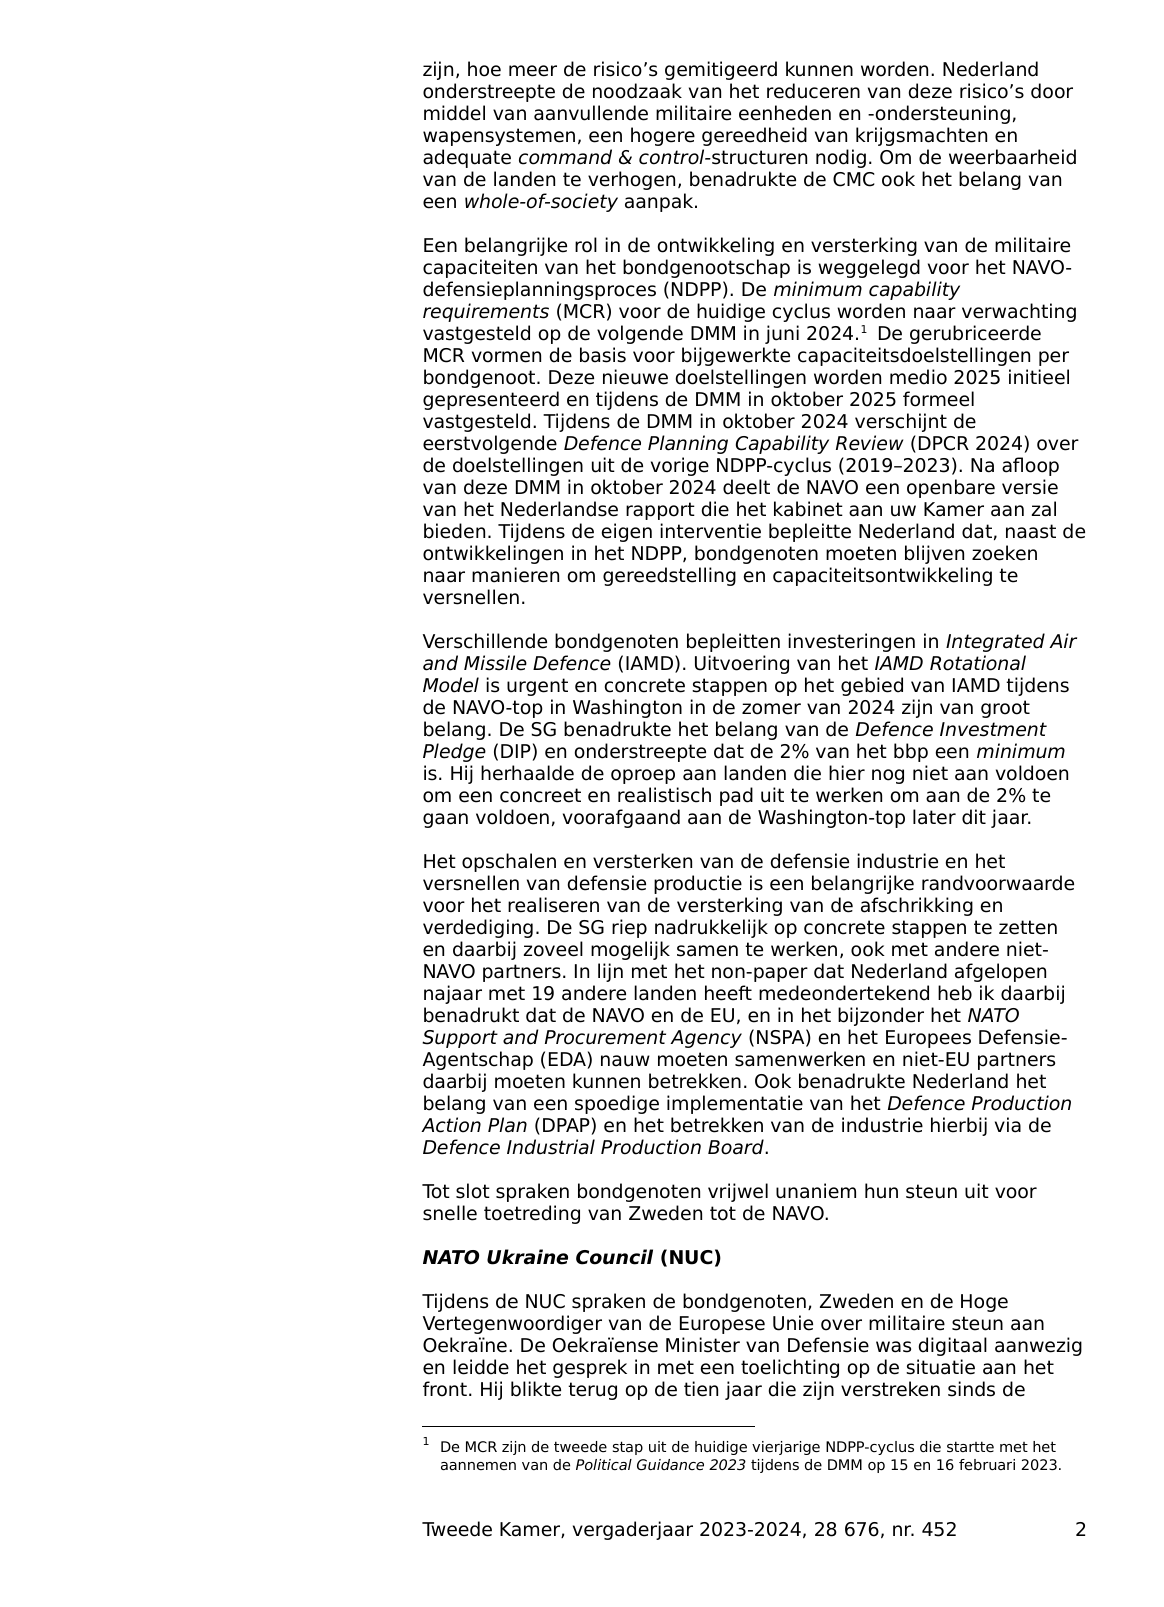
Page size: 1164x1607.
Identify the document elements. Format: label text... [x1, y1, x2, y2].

text zijn, hoe meer de risico’s gemitigeerd kunnen worden. Nederland onderstreepte de noodzaak van het reduceren van deze risico’s door middel van aanvullende militaire eenheden en -ondersteuning, wapensystemen, een hogere gereedheid van krijgsmachten en adequate command & control-structuren nodig. Om de weerbaarheid van de landen te verhogen, benadrukte de CMC ook het belang van een whole-of-society aanpak. [422, 59, 1087, 213]
text De MCR zijn de tweede stap uit de huidige vierjarige NDPP-cyclus die startte met het aannemen van de Political Guidance 2023 tijdens de DMM op 15 en 16 februari 2023. [422, 1435, 1087, 1474]
text Tot slot spraken bondgenoten vrijwel unaniem hun steun uit voor snelle toetreding van Zweden tot de NAVO. [422, 1181, 1087, 1225]
text Tijdens de NUC spraken de bondgenoten, Zweden en de Hoge Vertegenwoordiger van de Europese Unie over militaire steun aan Oekraïne. De Oekraïense Minister van Defensie was digitaal aanwezig en leidde het gesprek in met een toelichting op de situatie aan het front. Hij blikte terug op de tien jaar die zijn verstreken sinds de [422, 1291, 1087, 1401]
text Een belangrijke rol in de ontwikkeling en versterking van de militaire capaciteiten van het bondgenootschap is weggelegd voor het NAVO-defensieplanningsproces (NDPP). De minimum capability requirements (MCR) voor de huidige cyclus worden naar verwachting vastgesteld op de volgende DMM in juni 2024. De gerubriceerde MCR vormen de basis voor bijgewerkte capaciteitsdoelstellingen per bondgenoot. Deze nieuwe doelstellingen worden medio 2025 initieel gepresenteerd en tijdens de DMM in oktober 2025 formeel vastgesteld. Tijdens de DMM in oktober 2024 verschijnt de eerstvolgende Defence Planning Capability Review (DPCR 2024) over de doelstellingen uit de vorige NDPP-cyclus (2019–2023). Na afloop van deze DMM in oktober 2024 deelt de NAVO een openbare versie van het Nederlandse rapport die het kabinet aan uw Kamer aan zal bieden. Tijdens de eigen interventie bepleitte Nederland dat, naast de ontwikkelingen in het NDPP, bondgenoten moeten blijven zoeken naar manieren om gereedstelling en capaciteitsontwikkeling te versnellen. [422, 235, 1087, 609]
text Verschillende bondgenoten bepleitten investeringen in Integrated Air and Missile Defence (IAMD). Uitvoering van het IAMD Rotational Model is urgent en concrete stappen op het gebied van IAMD tijdens de NAVO-top in Washington in de zomer van 2024 zijn van groot belang. De SG benadrukte het belang van de Defence Investment Pledge (DIP) en onderstreepte dat de 2% van het bbp een minimum is. Hij herhaalde de oproep aan landen die hier nog niet aan voldoen om een concreet en realistisch pad uit te werken om aan de 2% te gaan voldoen, voorafgaand aan de Washington-top later dit jaar. [422, 631, 1087, 829]
subtitle NATO Ukraine Council (NUC) [422, 1247, 1087, 1269]
text Het opschalen en versterken van de defensie industrie en het versnellen van defensie productie is een belangrijke randvoorwaarde voor het realiseren van de versterking van de afschrikking en verdediging. De SG riep nadrukkelijk op concrete stappen te zetten en daarbij zoveel mogelijk samen te werken, ook met andere niet-NAVO partners. In lijn met het non-paper dat Nederland afgelopen najaar met 19 andere landen heeft medeondertekend heb ik daarbij benadrukt dat de NAVO en de EU, en in het bijzonder het NATO Support and Procurement Agency (NSPA) en het Europees Defensie-Agentschap (EDA) nauw moeten samenwerken en niet-EU partners daarbij moeten kunnen betrekken. Ook benadrukte Nederland het belang van een spoedige implementatie van het Defence Production Action Plan (DPAP) en het betrekken van de industrie hierbij via de Defence Industrial Production Board. [422, 851, 1087, 1159]
